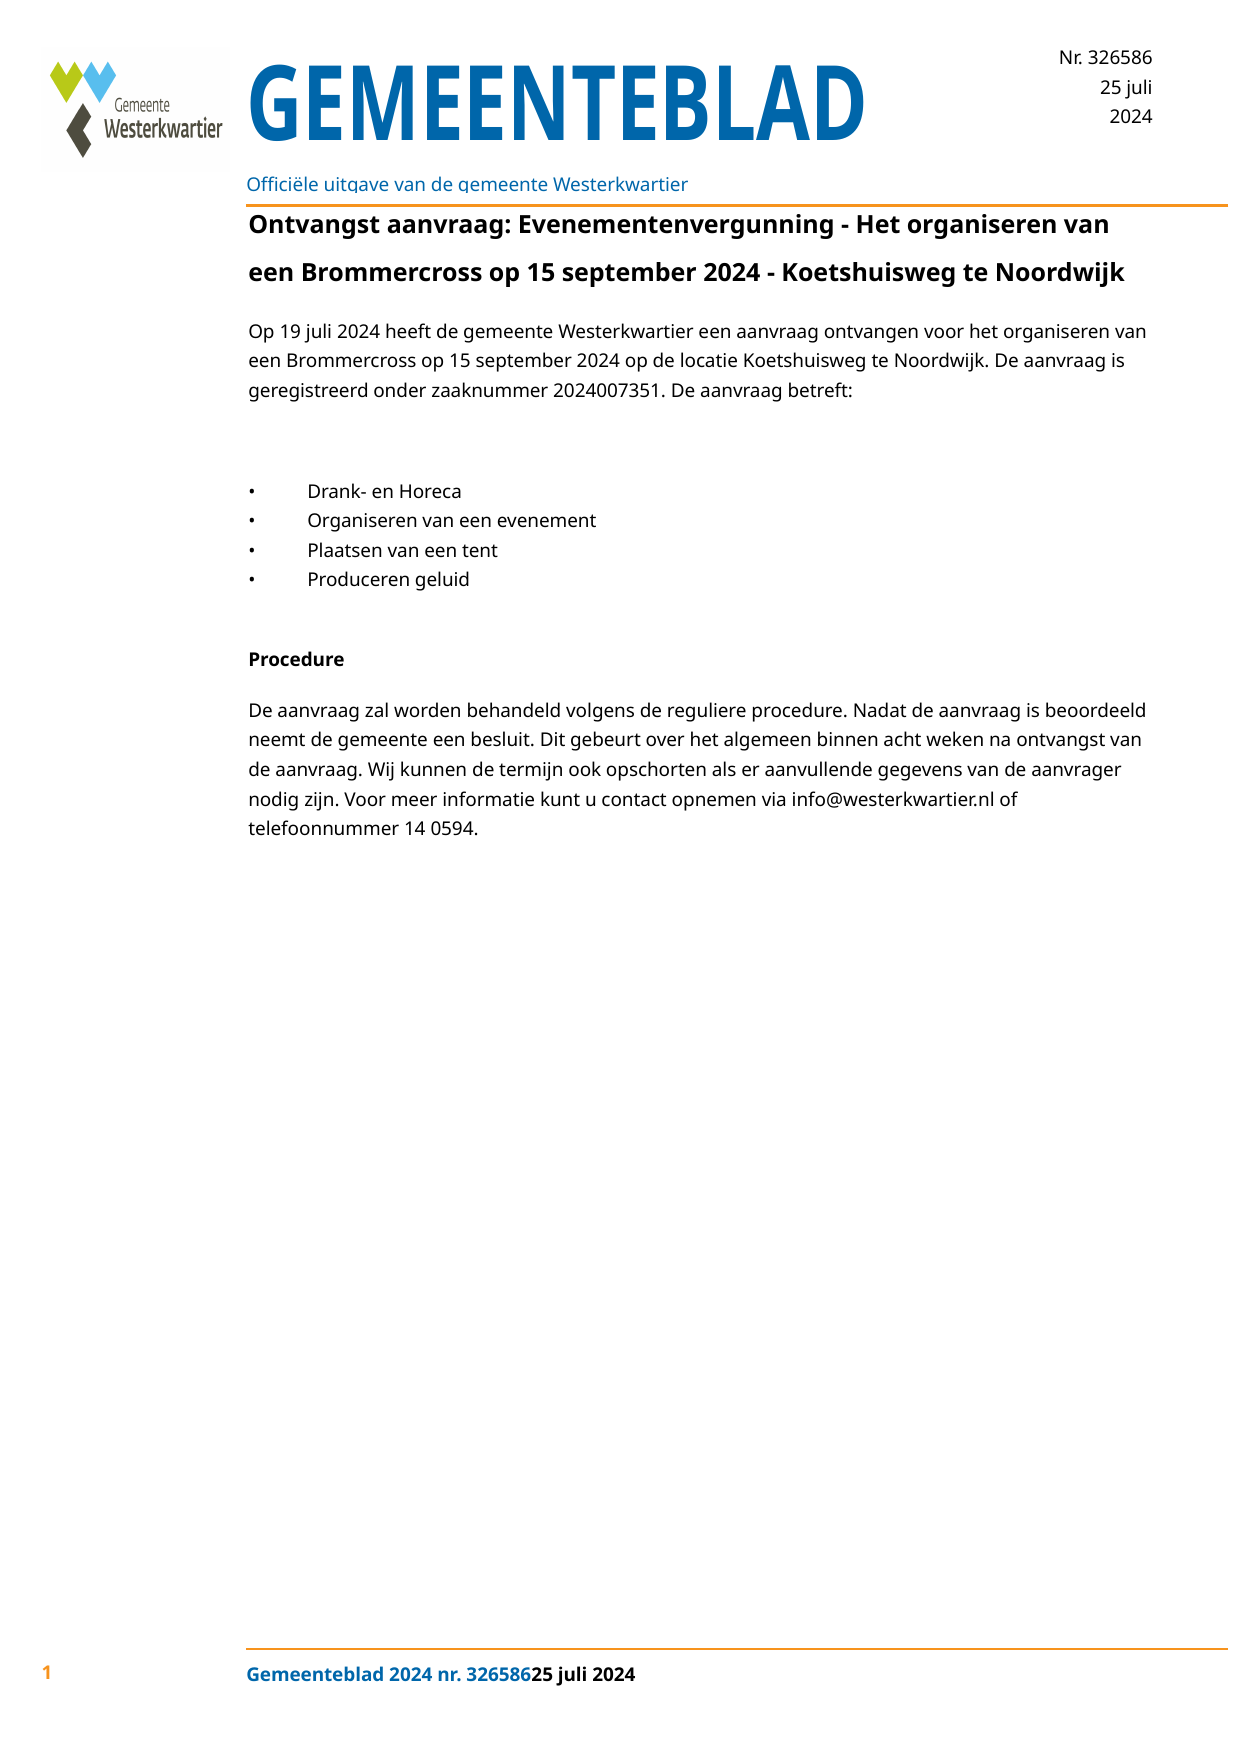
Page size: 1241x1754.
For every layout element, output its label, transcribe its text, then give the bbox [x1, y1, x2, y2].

list Organiseren van een evenement [248, 507, 1152, 533]
text De aanvraag zal worden behandeld volgens de reguliere procedure. Nadat de aanvraag is beoordeeld neemt de gemeente een besluit. Dit gebeurt over het algemeen binnen acht weken na ontvangst van de aanvraag. Wij kunnen de termijn ook opschorten als er aanvullende gegevens van de aanvrager nodig zijn. Voor meer informatie kunt u contact opnemen via info@westerkwartier.nl of telefoonnummer 14 0594. [248, 697, 1152, 841]
picture [41, 47, 231, 172]
text Ontvangst aanvraag: Evenementenvergunning - Het organiseren van een Brommercross op 15 september 2024 - Koetshuisweg te Noordwijk [248, 207, 1152, 288]
list Produceren geluid [248, 567, 1152, 592]
text Procedure [248, 647, 1152, 672]
list Plaatsen van een tent [248, 537, 1152, 563]
text Op 19 juli 2024 heeft de gemeente Westerkwartier een aanvraag ontvangen voor het organiseren van een Brommercross op 15 september 2024 op de locatie Koetshuisweg te Noordwijk. De aanvraag is geregistreerd onder zaaknummer 2024007351. De aanvraag betreft: [248, 318, 1152, 403]
list Drank- en Horeca [248, 478, 1152, 504]
